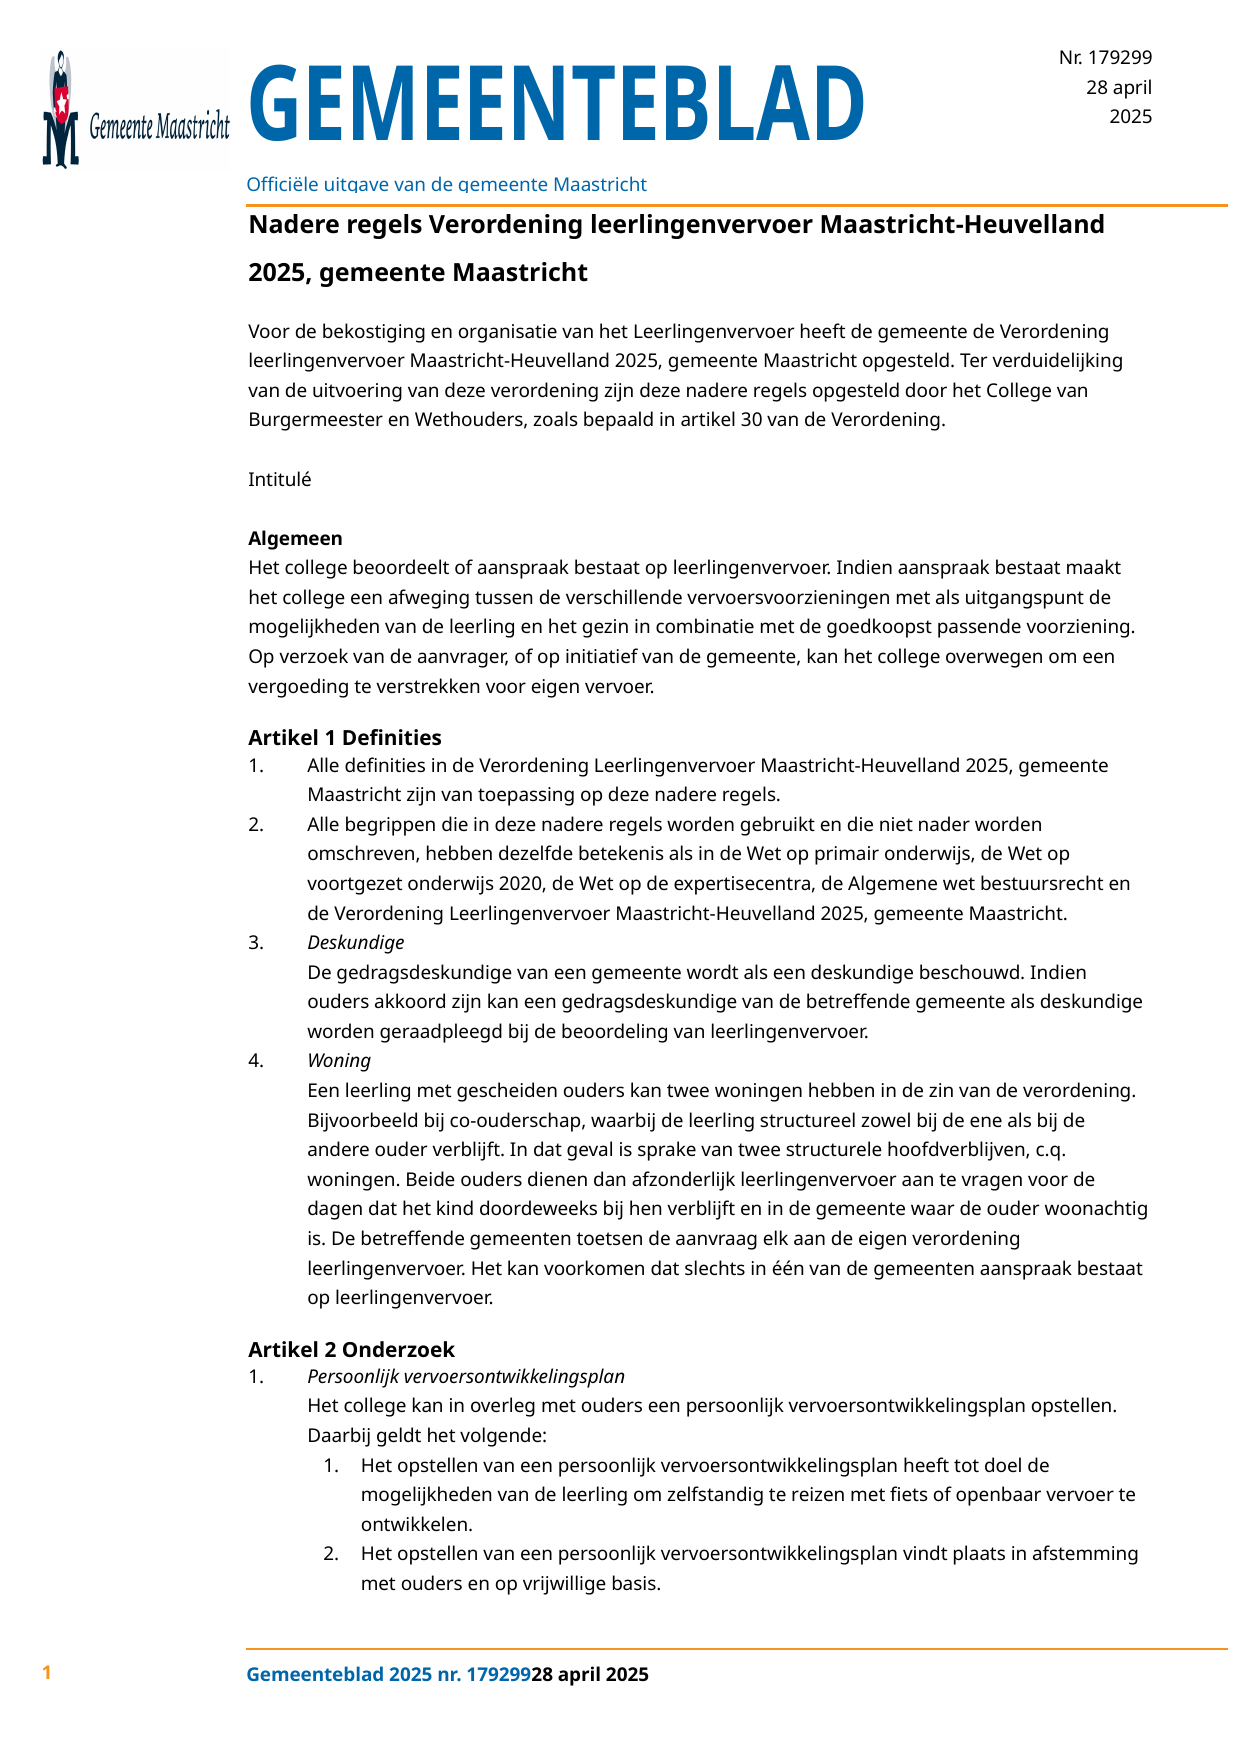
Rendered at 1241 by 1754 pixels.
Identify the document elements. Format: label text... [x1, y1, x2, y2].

text Artikel 2 Onderzoek [248, 1335, 1152, 1363]
list Persoonlijk vervoersontwikkelingsplan [248, 1363, 1152, 1389]
list Het opstellen van een persoonlijk vervoersontwikkelingsplan vindt plaats in afstemming met ouders en op vrijwillige basis. [323, 1541, 1152, 1596]
picture [41, 47, 231, 172]
list Alle definities in de Verordening Leerlingenvervoer Maastricht-Heuvelland 2025, gemeente Maastricht zijn van toepassing op deze nadere regels. [248, 752, 1152, 807]
list Woning [248, 1048, 1152, 1073]
list Deskundige [248, 929, 1152, 955]
list De gedragsdeskundige van een gemeente wordt als een deskundige beschouwd. Indien ouders akkoord zijn kan een gedragsdeskundige van de betreffende gemeente als deskundige worden geraadpleegd bij de beoordeling van leerlingenvervoer. [248, 959, 1152, 1044]
text Het college beoordeelt of aanspraak bestaat op leerlingenvervoer. Indien aanspraak bestaat maakt het college een afweging tussen de verschillende vervoersvoorzieningen met als uitgangspunt de mogelijkheden van de leerling en het gezin in combinatie met de goedkoopst passende voorziening. Op verzoek van de aanvrager, of op initiatief van de gemeente, kan het college overwegen om een vergoeding te verstrekken voor eigen vervoer. [248, 554, 1152, 699]
text Voor de bekostiging en organisatie van het Leerlingenvervoer heeft de gemeente de Verordening leerlingenvervoer Maastricht-Heuvelland 2025, gemeente Maastricht opgesteld. Ter verduidelijking van de uitvoering van deze verordening zijn deze nadere regels opgesteld door het College van Burgermeester en Wethouders, zoals bepaald in artikel 30 van de Verordening. [248, 318, 1152, 432]
text Algemeen [248, 525, 1152, 551]
list Alle begrippen die in deze nadere regels worden gebruikt en die niet nader worden omschreven, hebben dezelfde betekenis als in de Wet op primair onderwijs, de Wet op voortgezet onderwijs 2020, de Wet op de expertisecentra, de Algemene wet bestuursrecht en de Verordening Leerlingenvervoer Maastricht-Heuvelland 2025, gemeente Maastricht. [248, 811, 1152, 925]
list Bijvoorbeeld bij co-ouderschap, waarbij de leerling structureel zowel bij de ene als bij de andere ouder verblijft. In dat geval is sprake van twee structurele hoofdverblijven, c.q. woningen. Beide ouders dienen dan afzonderlijk leerlingenvervoer aan te vragen voor de dagen dat het kind doordeweeks bij hen verblijft en in de gemeente waar de ouder woonachtig is. De betreffende gemeenten toetsen de aanvraag elk aan de eigen verordening leerlingenvervoer. Het kan voorkomen dat slechts in één van de gemeenten aanspraak bestaat op leerlingenvervoer. [248, 1107, 1152, 1310]
text Intitulé [248, 466, 1152, 492]
list Daarbij geldt het volgende: [248, 1422, 1152, 1448]
list Het college kan in overleg met ouders een persoonlijk vervoersontwikkelingsplan opstellen. [248, 1393, 1152, 1418]
text Nadere regels Verordening leerlingenvervoer Maastricht-Heuvelland 2025, gemeente Maastricht [248, 207, 1152, 288]
text Artikel 1 Definities [248, 723, 1152, 752]
list Een leerling met gescheiden ouders kan twee woningen hebben in de zin van de verordening. [248, 1077, 1152, 1103]
list Het opstellen van een persoonlijk vervoersontwikkelingsplan heeft tot doel de mogelijkheden van de leerling om zelfstandig te reizen met fiets of openbaar vervoer te ontwikkelen. [323, 1452, 1152, 1537]
